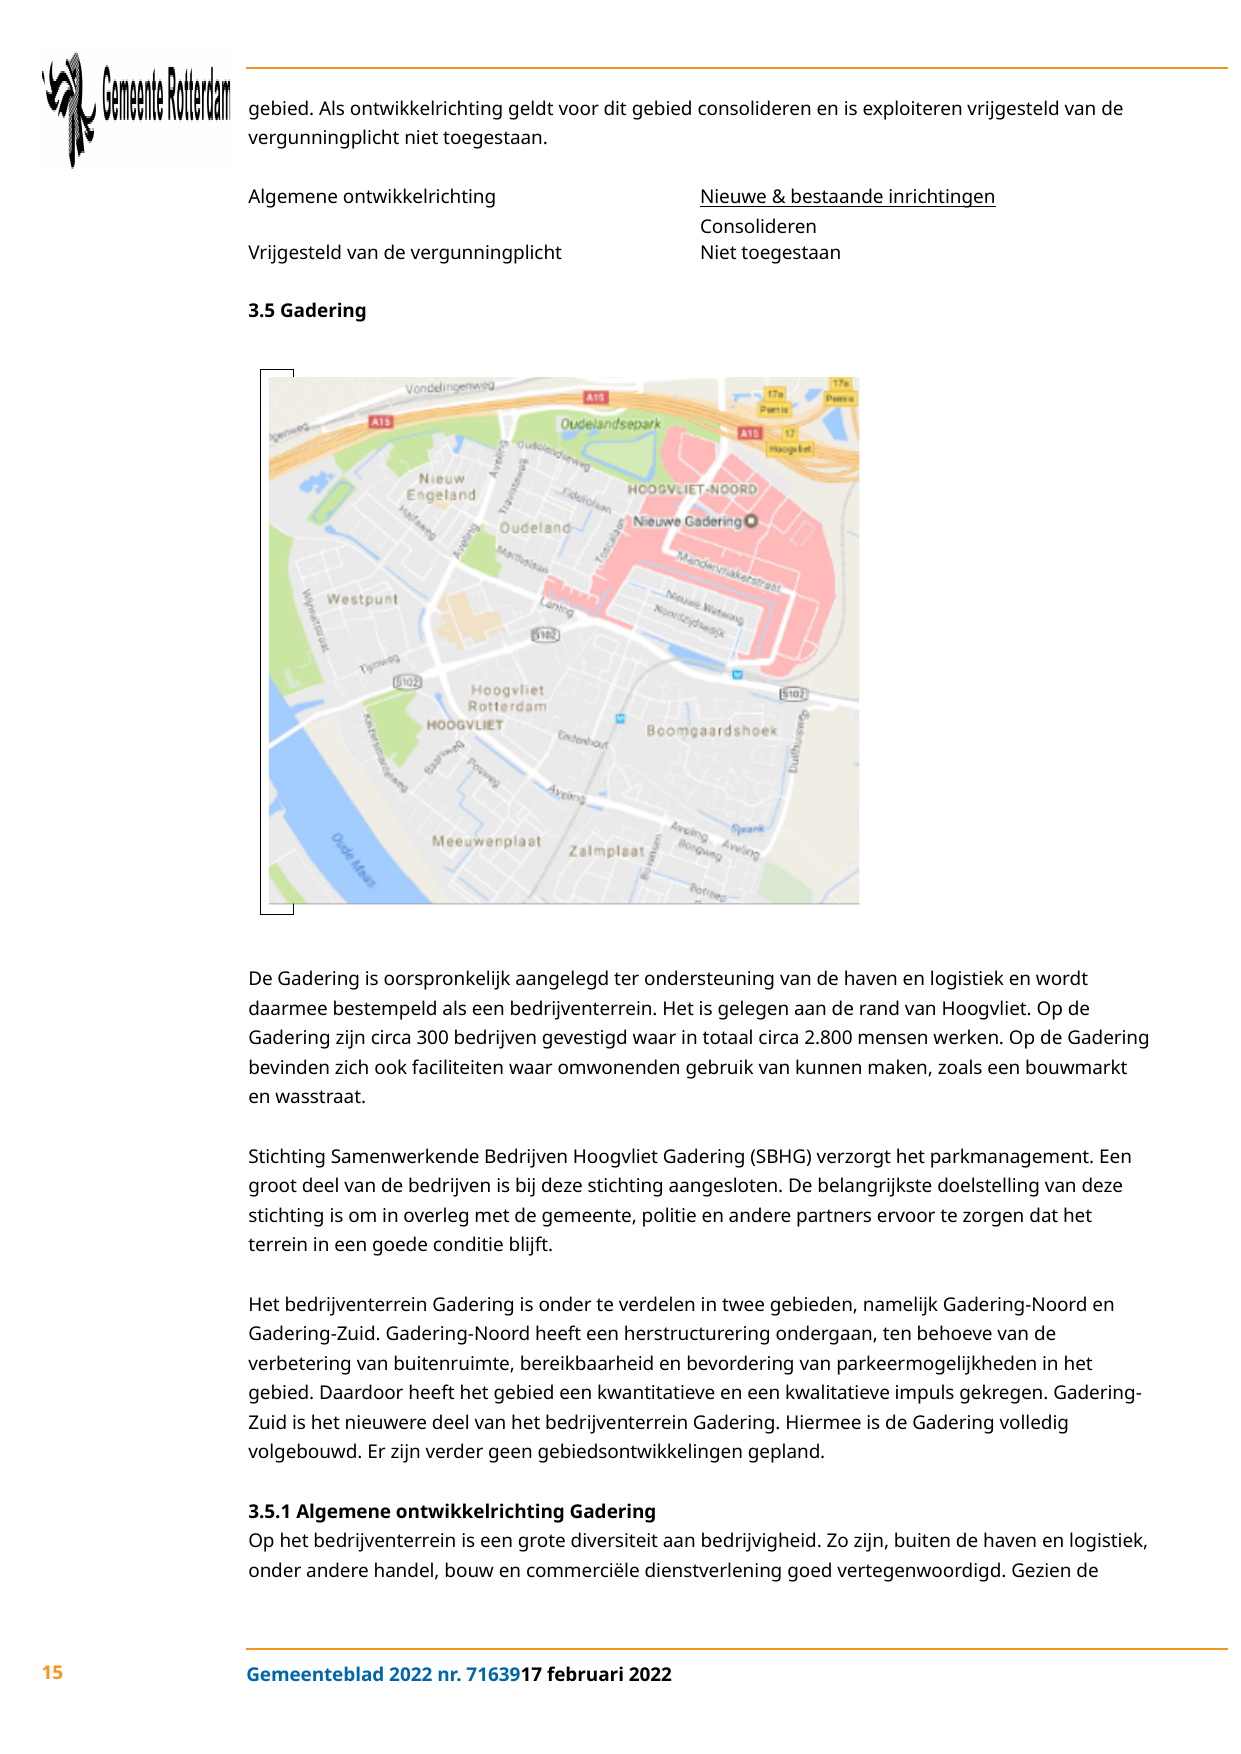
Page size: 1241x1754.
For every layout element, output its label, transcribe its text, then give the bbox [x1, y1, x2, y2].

text De Gadering is oorspronkelijk aangelegd ter ondersteuning van de haven en logistiek en wordt daarmee bestempeld als een bedrijventerrein. Het is gelegen aan de rand van Hoogvliet. Op de Gadering zijn circa 300 bedrijven gevestigd waar in totaal circa 2.800 mensen werken. Op de Gadering bevinden zich ook faciliteiten waar omwonenden gebruik van kunnen maken, zoals een bouwmarkt en wasstraat. [248, 965, 1152, 1109]
text Op het bedrijventerrein is een grote diversiteit aan bedrijvigheid. Zo zijn, buiten de haven en logistiek, onder andere handel, bouw en commerciële dienstverlening goed vertegenwoordigd. Gezien de [248, 1527, 1152, 1583]
table_cell Vrijgesteld van de vergunningplicht [248, 239, 700, 265]
text 3.5.1 Algemene ontwikkelrichting Gadering [248, 1498, 1152, 1523]
table_header Algemene ontwikkelrichting [248, 184, 700, 239]
text gebied. Als ontwikkelrichting geldt voor dit gebied consolideren en is exploiteren vrijgesteld van de vergunningplicht niet toegestaan. [248, 95, 1152, 150]
picture [41, 47, 231, 172]
picture [268, 377, 860, 906]
table_header Nieuwe & bestaande inrichtingen Consolideren [700, 184, 1152, 239]
text Stichting Samenwerkende Bedrijven Hoogvliet Gadering (SBHG) verzorgt het parkmanagement. Een groot deel van de bedrijven is bij deze stichting aangesloten. De belangrijkste doelstelling van deze stichting is om in overleg met de gemeente, politie en andere partners ervoor te zorgen dat het terrein in een goede conditie blijft. [248, 1143, 1152, 1257]
text 3.5 Gadering [248, 297, 1152, 323]
text Het bedrijventerrein Gadering is onder te verdelen in twee gebieden, namelijk Gadering-Noord en Gadering-Zuid. Gadering-Noord heeft een herstructurering ondergaan, ten behoeve van de verbetering van buitenruimte, bereikbaarheid en bevordering van parkeermogelijkheden in het gebied. Daardoor heeft het gebied een kwantitatieve en een kwalitatieve impuls gekregen. Gadering-Zuid is het nieuwere deel van het bedrijventerrein Gadering. Hiermee is de Gadering volledig volgebouwd. Er zijn verder geen gebiedsontwikkelingen gepland. [248, 1291, 1152, 1464]
table_cell Niet toegestaan [700, 239, 1152, 265]
